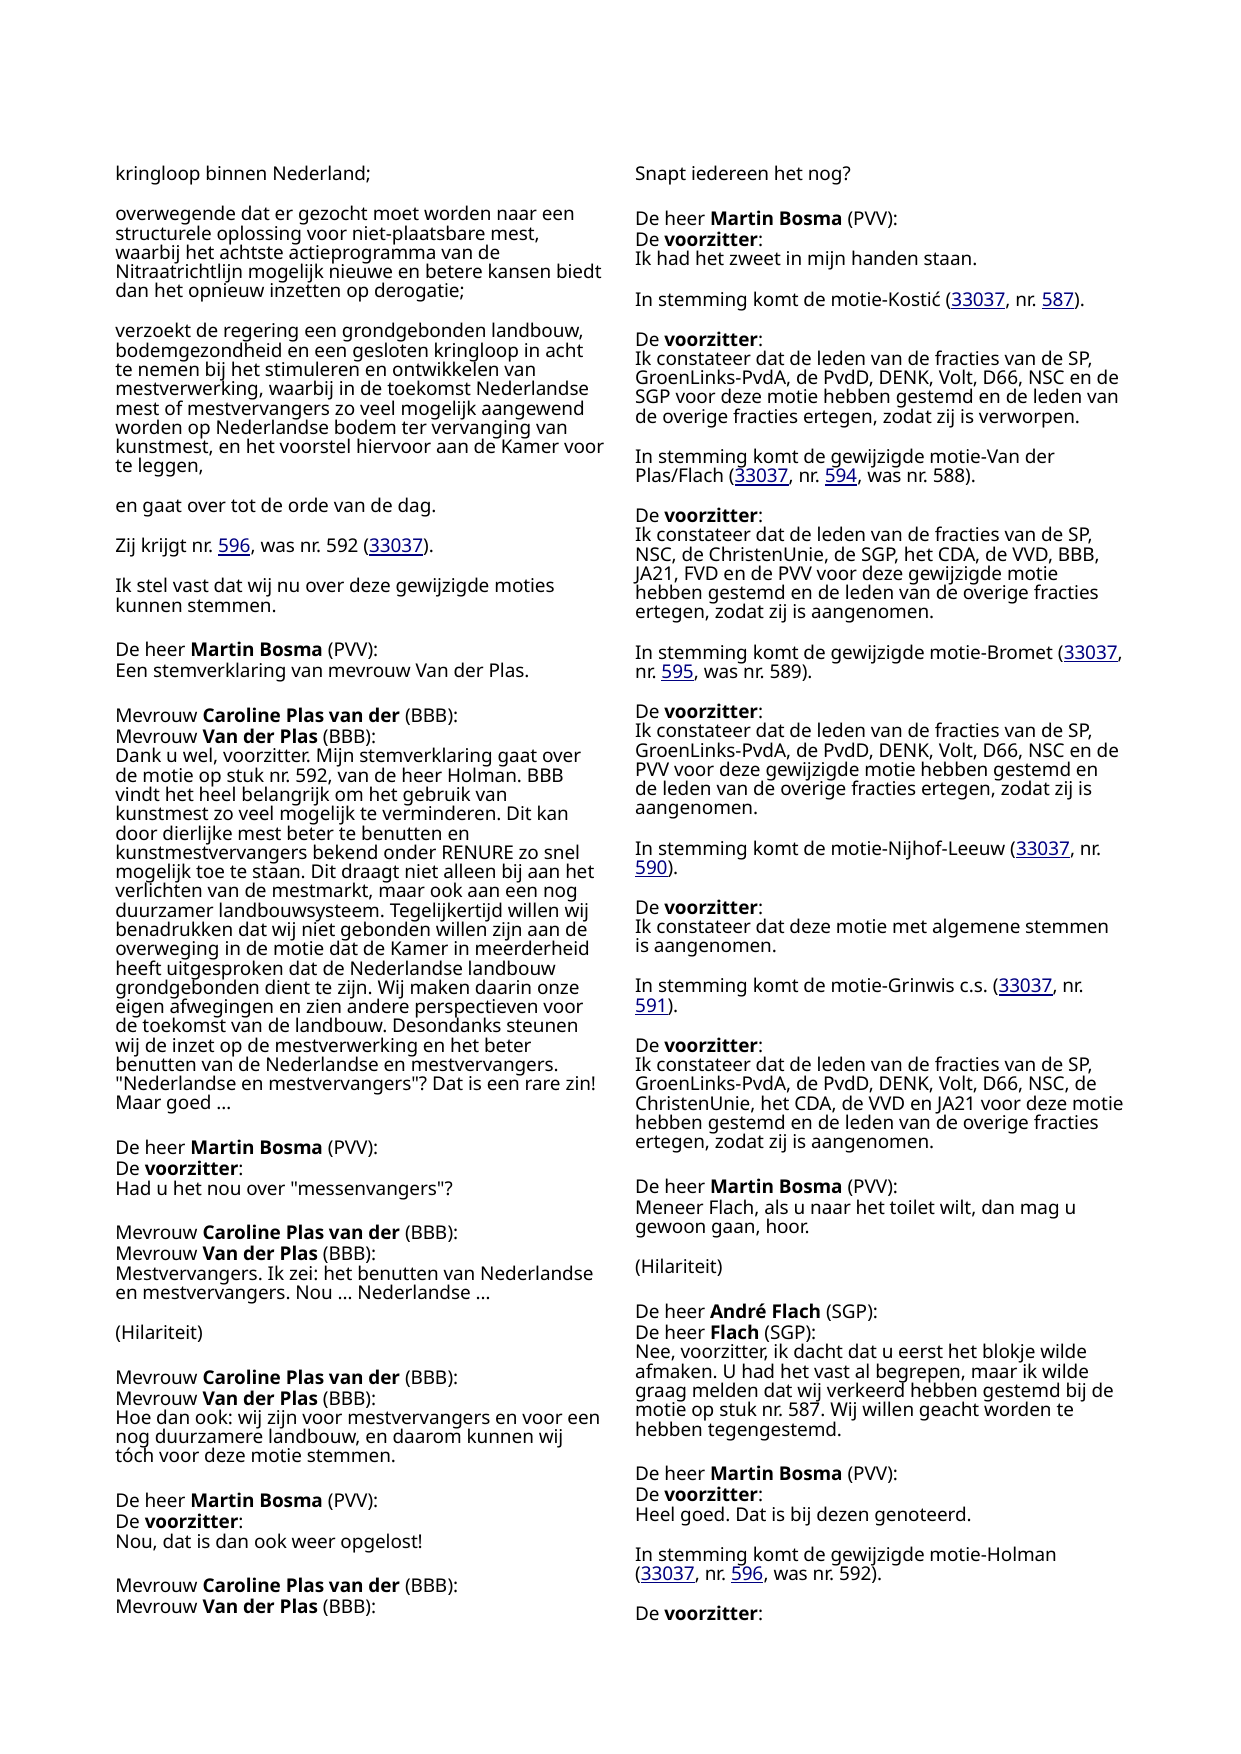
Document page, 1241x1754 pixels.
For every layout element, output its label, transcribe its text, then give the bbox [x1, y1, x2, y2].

text Mevrouw Van der Plas (BBB): [115, 1245, 605, 1264]
text Mevrouw Van der Plas (BBB): [115, 728, 605, 747]
text De voorzitter: [635, 1486, 1125, 1506]
text Mevrouw Caroline Plas van der (BBB): [115, 1219, 605, 1245]
text De voorzitter: [635, 231, 1125, 250]
text Ik constateer dat de leden van de fracties van de SP, GroenLinks-PvdA, de PvdD, DENK, Volt, D66, NSC en de SGP voor deze motie hebben gestemd en de leden van de overige fracties ertegen, zodat zij is verworpen. [635, 350, 1125, 427]
text Mestvervangers. Ik zei: het benutten van Nederlandse en mestvervangers. Nou … Nederlandse … [115, 1264, 605, 1303]
text Meneer Flach, als u naar het toilet wilt, dan mag u gewoon gaan, hoor. [635, 1199, 1125, 1238]
text Ik constateer dat de leden van de fracties van de SP, GroenLinks-PvdA, de PvdD, DENK, Volt, D66, NSC en de PVV voor deze gewijzigde motie hebben gestemd en de leden van de overige fracties ertegen, zodat zij is aangenomen. [635, 722, 1125, 819]
text De voorzitter: [115, 1513, 605, 1533]
text In stemming komt de gewijzigde motie-Holman (33037, nr. 596, was nr. 592). [635, 1546, 1125, 1584]
text In stemming komt de motie-Nijhof-Leeuw (33037, nr. 590). [635, 839, 1125, 878]
text Ik constateer dat deze motie met algemene stemmen is aangenomen. [635, 918, 1125, 957]
text De voorzitter: [635, 1605, 1125, 1624]
text De voorzitter: [635, 507, 1125, 526]
text Dank u wel, voorzitter. Mijn stemverklaring gaat over de motie op stuk nr. 592, van de heer Holman. BBB vindt het heel belangrijk om het gebruik van kunstmest zo veel mogelijk te verminderen. Dit kan door dierlijke mest beter te benutten en kunstmestvervangers bekend onder RENURE zo snel mogelijk toe te staan. Dit draagt niet alleen bij aan het verlichten van de mestmarkt, maar ook aan een nog duurzamer landbouwsysteem. Tegelijkertijd willen wij benadrukken dat wij niet gebonden willen zijn aan de overweging in de motie dat de Kamer in meerderheid heeft uitgesproken dat de Nederlandse landbouw grondgebonden dient te zijn. Wij maken daarin onze eigen afwegingen en zien andere perspectieven voor de toekomst van de landbouw. Desondanks steunen wij de inzet op de mestverwerking en het beter benutten van de Nederlandse en mestvervangers. "Nederlandse en mestvervangers"? Dat is een rare zin! Maar goed … [115, 747, 605, 1114]
text overwegende dat er gezocht moet worden naar een structurele oplossing voor niet-plaatsbare mest, waarbij het achtste actieprogramma van de Nitraatrichtlijn mogelijk nieuwe en betere kansen biedt dan het opnieuw inzetten op derogatie; [115, 205, 605, 302]
text De heer Martin Bosma (PVV): [115, 1134, 605, 1160]
text De heer Martin Bosma (PVV): [635, 205, 1125, 231]
text Mevrouw Caroline Plas van der (BBB): [115, 1364, 605, 1390]
text Zij krijgt nr. 596, was nr. 592 (33037). [115, 537, 605, 557]
text De voorzitter: [635, 703, 1125, 722]
text Snapt iedereen het nog? [635, 165, 1125, 184]
text De voorzitter: [635, 331, 1125, 350]
text Ik had het zweet in mijn handen staan. [635, 250, 1125, 270]
text Mevrouw Caroline Plas van der (BBB): [115, 702, 605, 728]
text Had u het nou over "messenvangers"? [115, 1179, 605, 1199]
text Ik stel vast dat wij nu over deze gewijzigde moties kunnen stemmen. [115, 577, 605, 616]
text Mevrouw Caroline Plas van der (BBB): [115, 1573, 605, 1598]
text De voorzitter: [635, 1037, 1125, 1056]
text Een stemverklaring van mevrouw Van der Plas. [115, 662, 605, 682]
text kringloop binnen Nederland; [115, 165, 605, 184]
text De heer Martin Bosma (PVV): [635, 1461, 1125, 1486]
text Mevrouw Van der Plas (BBB): [115, 1390, 605, 1409]
text Mevrouw Van der Plas (BBB): [115, 1598, 605, 1618]
text In stemming komt de motie-Kostić (33037, nr. 587). [635, 291, 1125, 310]
text (Hilariteit) [635, 1258, 1125, 1278]
text In stemming komt de gewijzigde motie-Bromet (33037, nr. 595, was nr. 589). [635, 644, 1125, 682]
text Hoe dan ook: wij zijn voor mestvervangers en voor een nog duurzamere landbouw, en daarom kunnen wij tóch voor deze motie stemmen. [115, 1409, 605, 1467]
text Ik constateer dat de leden van de fracties van de SP, GroenLinks-PvdA, de PvdD, DENK, Volt, D66, NSC, de ChristenUnie, het CDA, de VVD en JA21 voor deze motie hebben gestemd en de leden van de overige fracties ertegen, zodat zij is aangenomen. [635, 1056, 1125, 1152]
text Ik constateer dat de leden van de fracties van de SP, NSC, de ChristenUnie, de SGP, het CDA, de VVD, BBB, JA21, FVD en de PVV voor deze gewijzigde motie hebben gestemd en de leden van de overige fracties ertegen, zodat zij is aangenomen. [635, 526, 1125, 623]
text verzoekt de regering een grondgebonden landbouw, bodemgezondheid en een gesloten kringloop in acht te nemen bij het stimuleren en ontwikkelen van mestverwerking, waarbij in de toekomst Nederlandse mest of mestvervangers zo veel mogelijk aangewend worden op Nederlandse bodem ter vervanging van kunstmest, en het voorstel hiervoor aan de Kamer voor te leggen, [115, 322, 605, 477]
text In stemming komt de motie-Grinwis c.s. (33037, nr. 591). [635, 977, 1125, 1016]
text De voorzitter: [115, 1160, 605, 1179]
text Nou, dat is dan ook weer opgelost! [115, 1533, 605, 1552]
text (Hilariteit) [115, 1324, 605, 1343]
text Nee, voorzitter, ik dacht dat u eerst het blokje wilde afmaken. U had het vast al begrepen, maar ik wilde graag melden dat wij verkeerd hebben gestemd bij de motie op stuk nr. 587. Wij willen geacht worden te hebben tegengestemd. [635, 1343, 1125, 1440]
text en gaat over tot de orde van de dag. [115, 497, 605, 517]
text De voorzitter: [635, 899, 1125, 918]
text In stemming komt de gewijzigde motie-Van der Plas/Flach (33037, nr. 594, was nr. 588). [635, 448, 1125, 486]
text De heer Martin Bosma (PVV): [115, 637, 605, 662]
text De heer Martin Bosma (PVV): [115, 1488, 605, 1513]
text De heer Martin Bosma (PVV): [635, 1173, 1125, 1199]
text Heel goed. Dat is bij dezen genoteerd. [635, 1506, 1125, 1525]
text De heer André Flach (SGP): [635, 1298, 1125, 1324]
text De heer Flach (SGP): [635, 1324, 1125, 1343]
